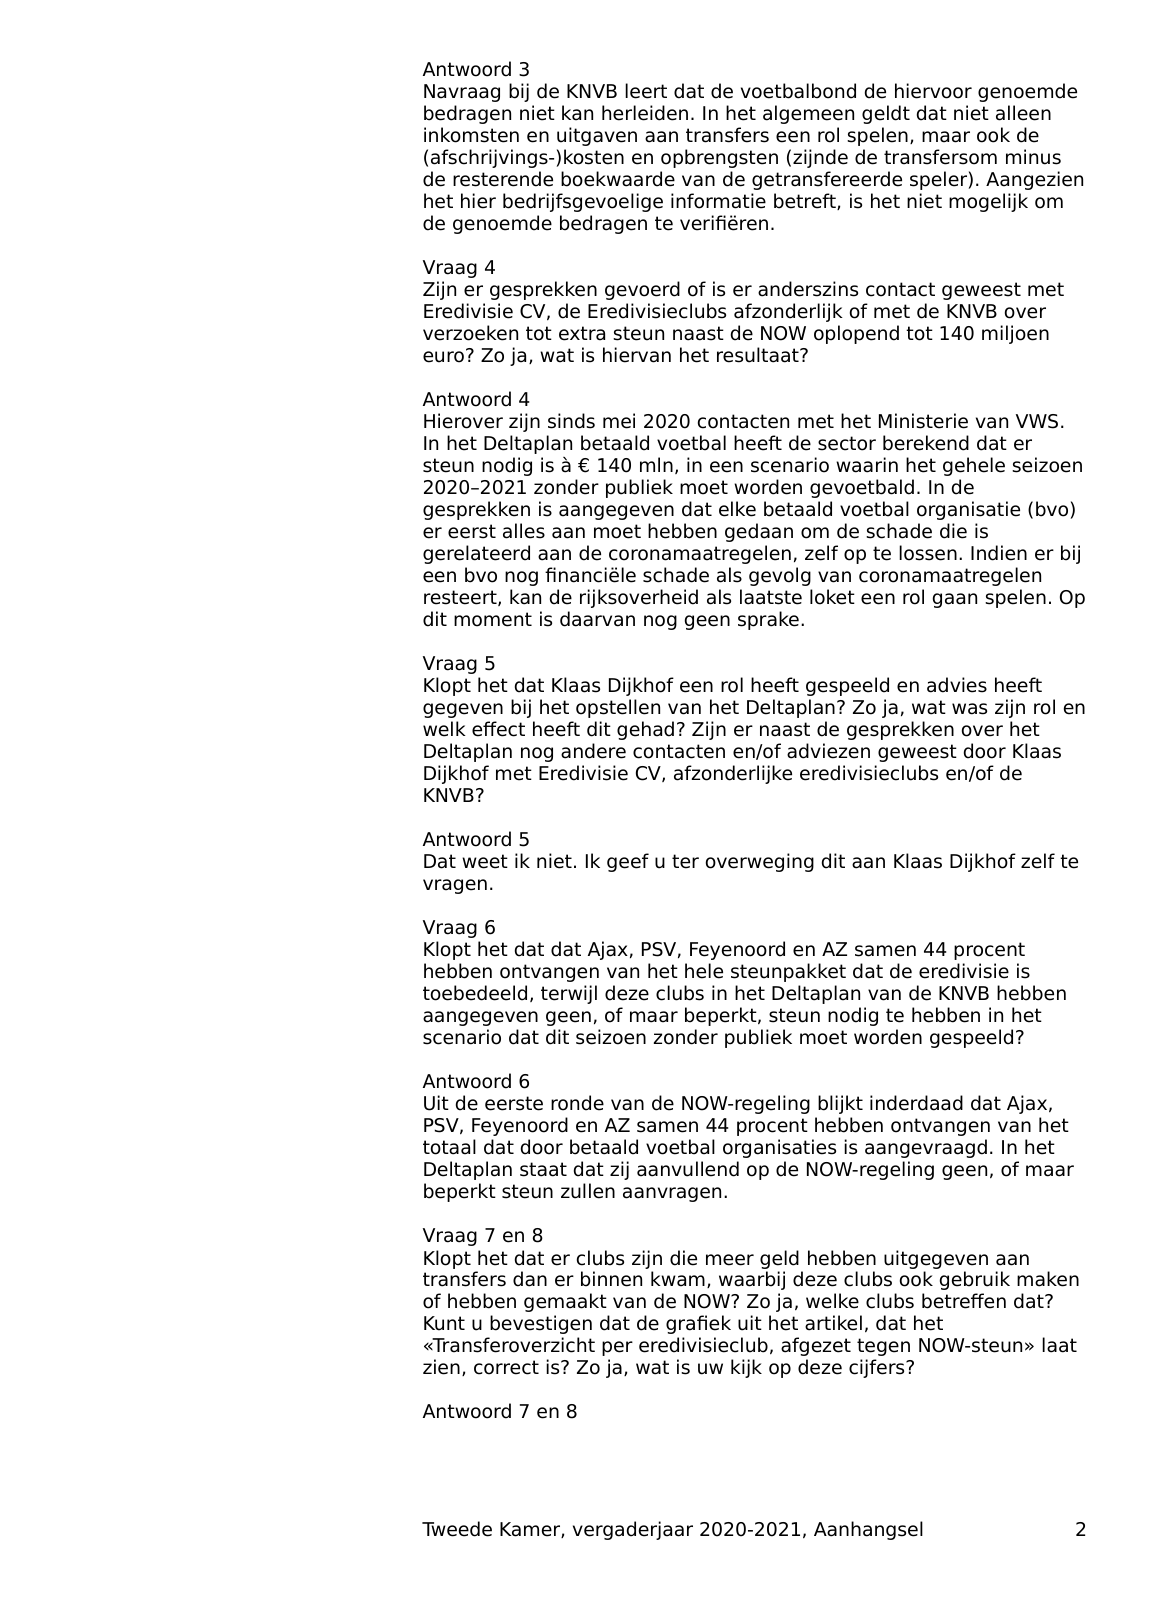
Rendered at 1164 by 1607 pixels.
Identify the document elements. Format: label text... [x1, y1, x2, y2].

text Vraag 4 [422, 257, 1087, 279]
text Antwoord 4 [422, 389, 1087, 411]
text Navraag bij de KNVB leert dat de voetbalbond de hiervoor genoemde bedragen niet kan herleiden. In het algemeen geldt dat niet alleen inkomsten en uitgaven aan transfers een rol spelen, maar ook de (afschrijvings-)kosten en opbrengsten (zijnde de transfersom minus de resterende boekwaarde van de getransfereerde speler). Aangezien het hier bedrijfsgevoelige informatie betreft, is het niet mogelijk om de genoemde bedragen te verifiëren. [422, 81, 1087, 235]
text Vraag 5 [422, 653, 1087, 675]
text Antwoord 6 [422, 1071, 1087, 1093]
text Hierover zijn sinds mei 2020 contacten met het Ministerie van VWS. In het Deltaplan betaald voetbal heeft de sector berekend dat er steun nodig is à € 140 mln, in een scenario waarin het gehele seizoen 2020–2021 zonder publiek moet worden gevoetbald. In de gesprekken is aangegeven dat elke betaald voetbal organisatie (bvo) er eerst alles aan moet hebben gedaan om de schade die is gerelateerd aan de coronamaatregelen, zelf op te lossen. Indien er bij een bvo nog financiële schade als gevolg van coronamaatregelen resteert, kan de rijksoverheid als laatste loket een rol gaan spelen. Op dit moment is daarvan nog geen sprake. [422, 411, 1087, 631]
text Uit de eerste ronde van de NOW-regeling blijkt inderdaad dat Ajax, PSV, Feyenoord en AZ samen 44 procent hebben ontvangen van het totaal dat door betaald voetbal organisaties is aangevraagd. In het Deltaplan staat dat zij aanvullend op de NOW-regeling geen, of maar beperkt steun zullen aanvragen. [422, 1093, 1087, 1203]
text Antwoord 5 [422, 829, 1087, 851]
text Dat weet ik niet. Ik geef u ter overweging dit aan Klaas Dijkhof zelf te vragen. [422, 851, 1087, 895]
text Kunt u bevestigen dat de grafiek uit het artikel, dat het «Transferoverzicht per eredivisieclub, afgezet tegen NOW-steun» laat zien, correct is? Zo ja, wat is uw kijk op deze cijfers? [422, 1313, 1087, 1379]
text Klopt het dat er clubs zijn die meer geld hebben uitgegeven aan transfers dan er binnen kwam, waarbij deze clubs ook gebruik maken of hebben gemaakt van de NOW? Zo ja, welke clubs betreffen dat? [422, 1247, 1087, 1313]
text Antwoord 7 en 8 [422, 1401, 1087, 1423]
text Zijn er gesprekken gevoerd of is er anderszins contact geweest met Eredivisie CV, de Eredivisieclubs afzonderlijk of met de KNVB over verzoeken tot extra steun naast de NOW oplopend tot 140 miljoen euro? Zo ja, wat is hiervan het resultaat? [422, 279, 1087, 367]
text Antwoord 3 [422, 59, 1087, 81]
text Klopt het dat dat Ajax, PSV, Feyenoord en AZ samen 44 procent hebben ontvangen van het hele steunpakket dat de eredivisie is toebedeeld, terwijl deze clubs in het Deltaplan van de KNVB hebben aangegeven geen, of maar beperkt, steun nodig te hebben in het scenario dat dit seizoen zonder publiek moet worden gespeeld? [422, 939, 1087, 1049]
text Klopt het dat Klaas Dijkhof een rol heeft gespeeld en advies heeft gegeven bij het opstellen van het Deltaplan? Zo ja, wat was zijn rol en welk effect heeft dit gehad? Zijn er naast de gesprekken over het Deltaplan nog andere contacten en/of adviezen geweest door Klaas Dijkhof met Eredivisie CV, afzonderlijke eredivisieclubs en/of de KNVB? [422, 675, 1087, 807]
text Vraag 7 en 8 [422, 1225, 1087, 1247]
text Vraag 6 [422, 917, 1087, 939]
